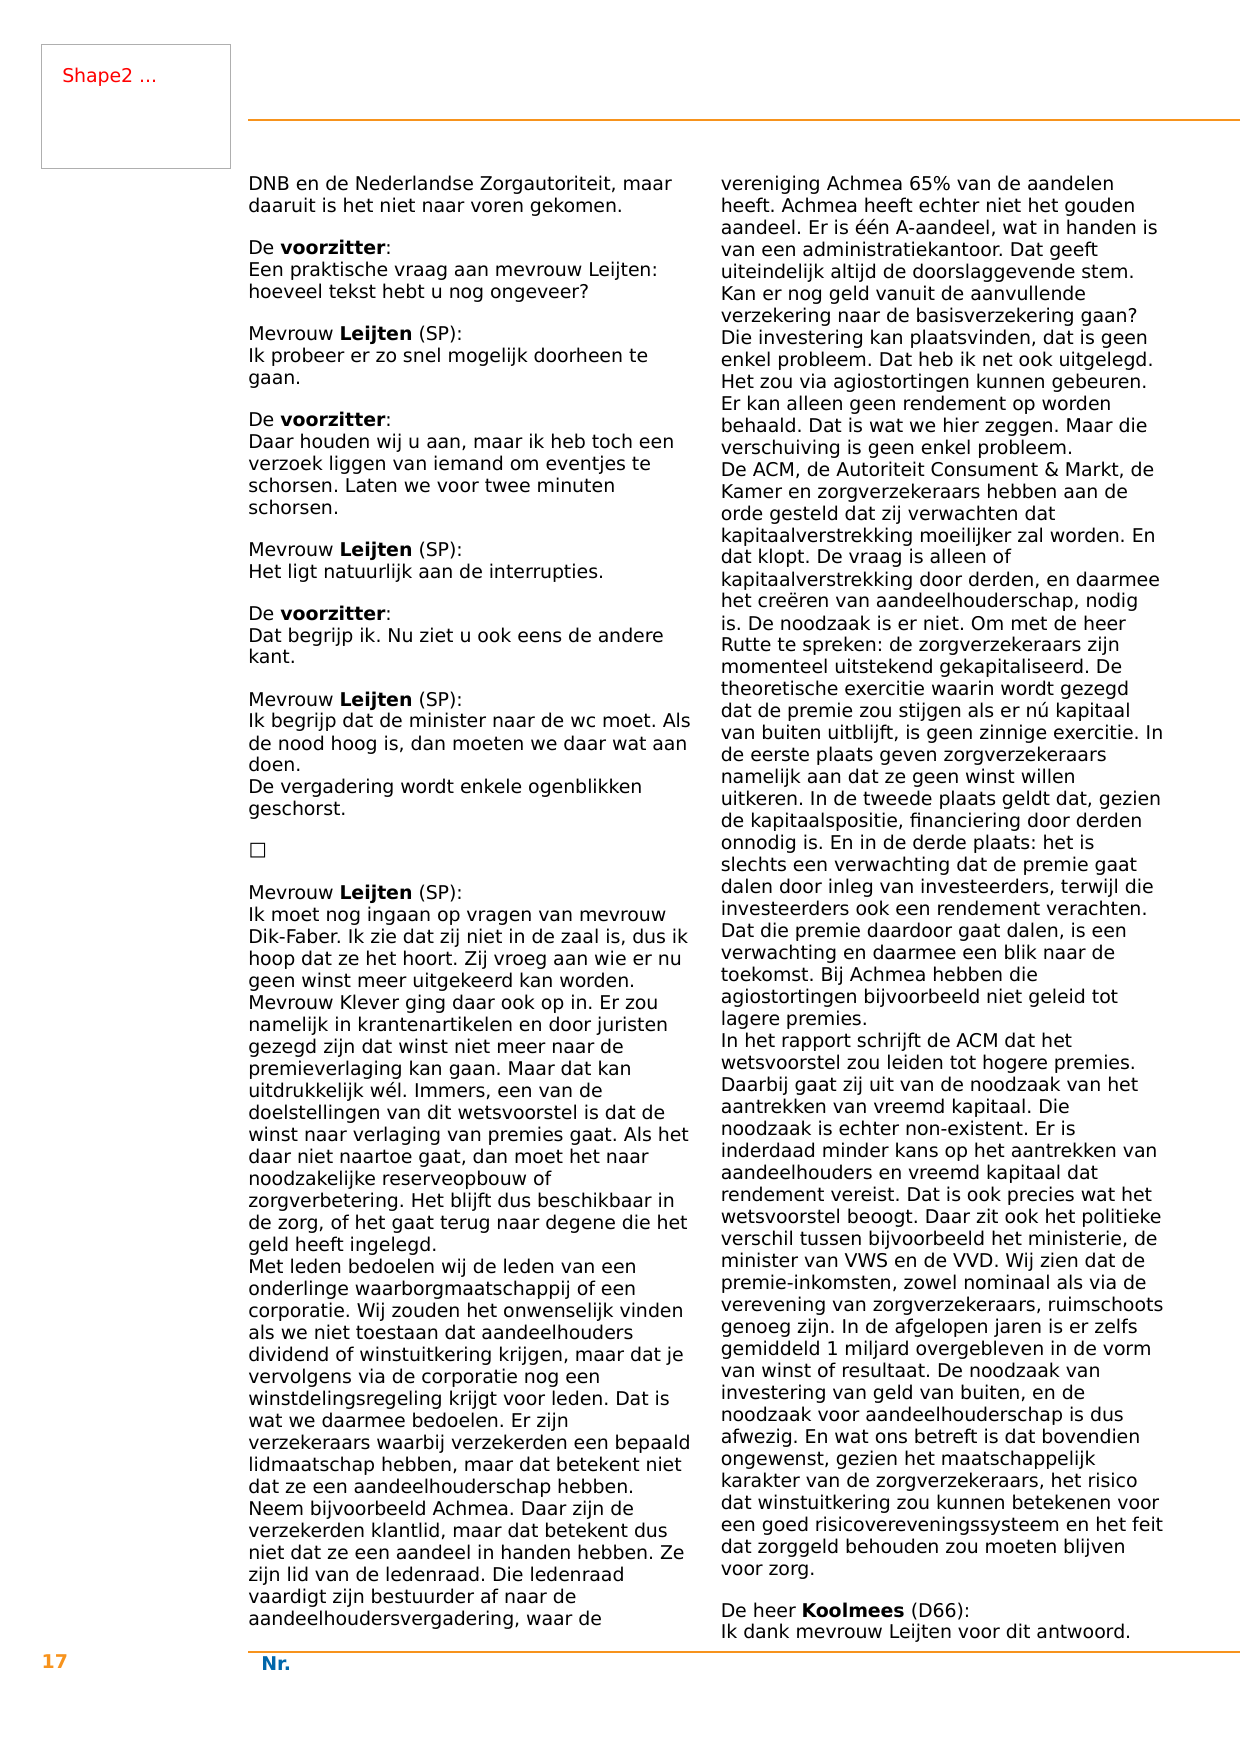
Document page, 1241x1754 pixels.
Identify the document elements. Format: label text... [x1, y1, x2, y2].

text De ACM, de Autoriteit Consument & Markt, de Kamer en zorgverzekeraars hebben aan de orde gesteld dat zij verwachten dat kapitaalverstrekking moeilijker zal worden. En dat klopt. De vraag is alleen of kapitaalverstrekking door derden, en daarmee het creëren van aandeelhouderschap, nodig is. De noodzaak is er niet. Om met de heer Rutte te spreken: de zorgverzekeraars zijn momenteel uitstekend gekapitaliseerd. De theoretische exercitie waarin wordt gezegd dat de premie zou stijgen als er nú kapitaal van buiten uitblijft, is geen zinnige exercitie. In de eerste plaats geven zorgverzekeraars namelijk aan dat ze geen winst willen uitkeren. In de tweede plaats geldt dat, gezien de kapitaalspositie, financiering door derden onnodig is. En in de derde plaats: het is slechts een verwachting dat de premie gaat dalen door inleg van investeerders, terwijl die investeerders ook een rendement verachten. Dat die premie daardoor gaat dalen, is een verwachting en daarmee een blik naar de toekomst. Bij Achmea hebben die agiostortingen bijvoorbeeld niet geleid tot lagere premies. [721, 458, 1163, 1030]
text De voorzitter: [248, 602, 691, 624]
text ⬜ [248, 840, 691, 862]
text De voorzitter: [248, 409, 691, 431]
text Ik probeer er zo snel mogelijk doorheen te gaan. [248, 345, 691, 389]
text vereniging Achmea 65% van de aandelen heeft. Achmea heeft echter niet het gouden aandeel. Er is één A-aandeel, wat in handen is van een administratiekantoor. Dat geeft uiteindelijk altijd de doorslaggevende stem. [721, 173, 1163, 283]
text Ik dank mevrouw Leijten voor dit antwoord. [721, 1621, 1163, 1643]
text Met leden bedoelen wij de leden van een onderlinge waarborgmaatschappij of een corporatie. Wij zouden het onwenselijk vinden als we niet toestaan dat aandeelhouders dividend of winstuitkering krijgen, maar dat je vervolgens via de corporatie nog een winstdelingsregeling krijgt voor leden. Dat is wat we daarmee bedoelen. Er zijn verzekeraars waarbij verzekerden een bepaald lidmaatschap hebben, maar dat betekent niet dat ze een aandeelhouderschap hebben. Neem bijvoorbeeld Achmea. Daar zijn de verzekerden klantlid, maar dat betekent dus niet dat ze een aandeel in handen hebben. Ze zijn lid van de ledenraad. Die ledenraad vaardigt zijn bestuurder af naar de aandeelhoudersvergadering, waar de [248, 1256, 691, 1629]
text Een praktische vraag aan mevrouw Leijten: hoeveel tekst hebt u nog ongeveer? [248, 259, 691, 303]
text Het ligt natuurlijk aan de interrupties. [248, 561, 691, 582]
text DNB en de Nederlandse Zorgautoriteit, maar daaruit is het niet naar voren gekomen. [248, 173, 691, 217]
text Daar houden wij u aan, maar ik heb toch een verzoek liggen van iemand om eventjes te schorsen. Laten we voor twee minuten schorsen. [248, 431, 691, 518]
text De heer Koolmees (D66): [721, 1599, 1163, 1621]
text Ik begrijp dat de minister naar de wc moet. Als de nood hoog is, dan moeten we daar wat aan doen. [248, 710, 691, 776]
text Kan er nog geld vanuit de aanvullende verzekering naar de basisverzekering gaan? Die investering kan plaatsvinden, dat is geen enkel probleem. Dat heb ik net ook uitgelegd. Het zou via agiostortingen kunnen gebeuren. Er kan alleen geen rendement op worden behaald. Dat is wat we hier zeggen. Maar die verschuiving is geen enkel probleem. [721, 283, 1163, 458]
text Dat begrijp ik. Nu ziet u ook eens de andere kant. [248, 624, 691, 668]
text In het rapport schrijft de ACM dat het wetsvoorstel zou leiden tot hogere premies. Daarbij gaat zij uit van de noodzaak van het aantrekken van vreemd kapitaal. Die noodzaak is echter non-existent. Er is inderdaad minder kans op het aantrekken van aandeelhouders en vreemd kapitaal dat rendement vereist. Dat is ook precies wat het wetsvoorstel beoogt. Daar zit ook het politieke verschil tussen bijvoorbeeld het ministerie, de minister van VWS en de VVD. Wij zien dat de premie-inkomsten, zowel nominaal als via de verevening van zorgverzekeraars, ruimschoots genoeg zijn. In de afgelopen jaren is er zelfs gemiddeld 1 miljard overgebleven in de vorm van winst of resultaat. De noodzaak van investering van geld van buiten, en de noodzaak voor aandeelhouderschap is dus afwezig. En wat ons betreft is dat bovendien ongewenst, gezien het maatschappelijk karakter van de zorgverzekeraars, het risico dat winstuitkering zou kunnen betekenen voor een goed risicovereveningssysteem en het feit dat zorggeld behouden zou moeten blijven voor zorg. [721, 1030, 1163, 1579]
text De voorzitter: [248, 237, 691, 259]
text Mevrouw Leijten (SP): [248, 688, 691, 710]
text Mevrouw Leijten (SP): [248, 323, 691, 345]
text De vergadering wordt enkele ogenblikken geschorst. [248, 776, 691, 820]
text Mevrouw Leijten (SP): [248, 538, 691, 561]
text Ik moet nog ingaan op vragen van mevrouw Dik-Faber. Ik zie dat zij niet in de zaal is, dus ik hoop dat ze het hoort. Zij vroeg aan wie er nu geen winst meer uitgekeerd kan worden. Mevrouw Klever ging daar ook op in. Er zou namelijk in krantenartikelen en door juristen gezegd zijn dat winst niet meer naar de premieverlaging kan gaan. Maar dat kan uitdrukkelijk wél. Immers, een van de doelstellingen van dit wetsvoorstel is dat de winst naar verlaging van premies gaat. Als het daar niet naartoe gaat, dan moet het naar noodzakelijke reserveopbouw of zorgverbetering. Het blijft dus beschikbaar in de zorg, of het gaat terug naar degene die het geld heeft ingelegd. [248, 904, 691, 1256]
text Mevrouw Leijten (SP): [248, 882, 691, 904]
